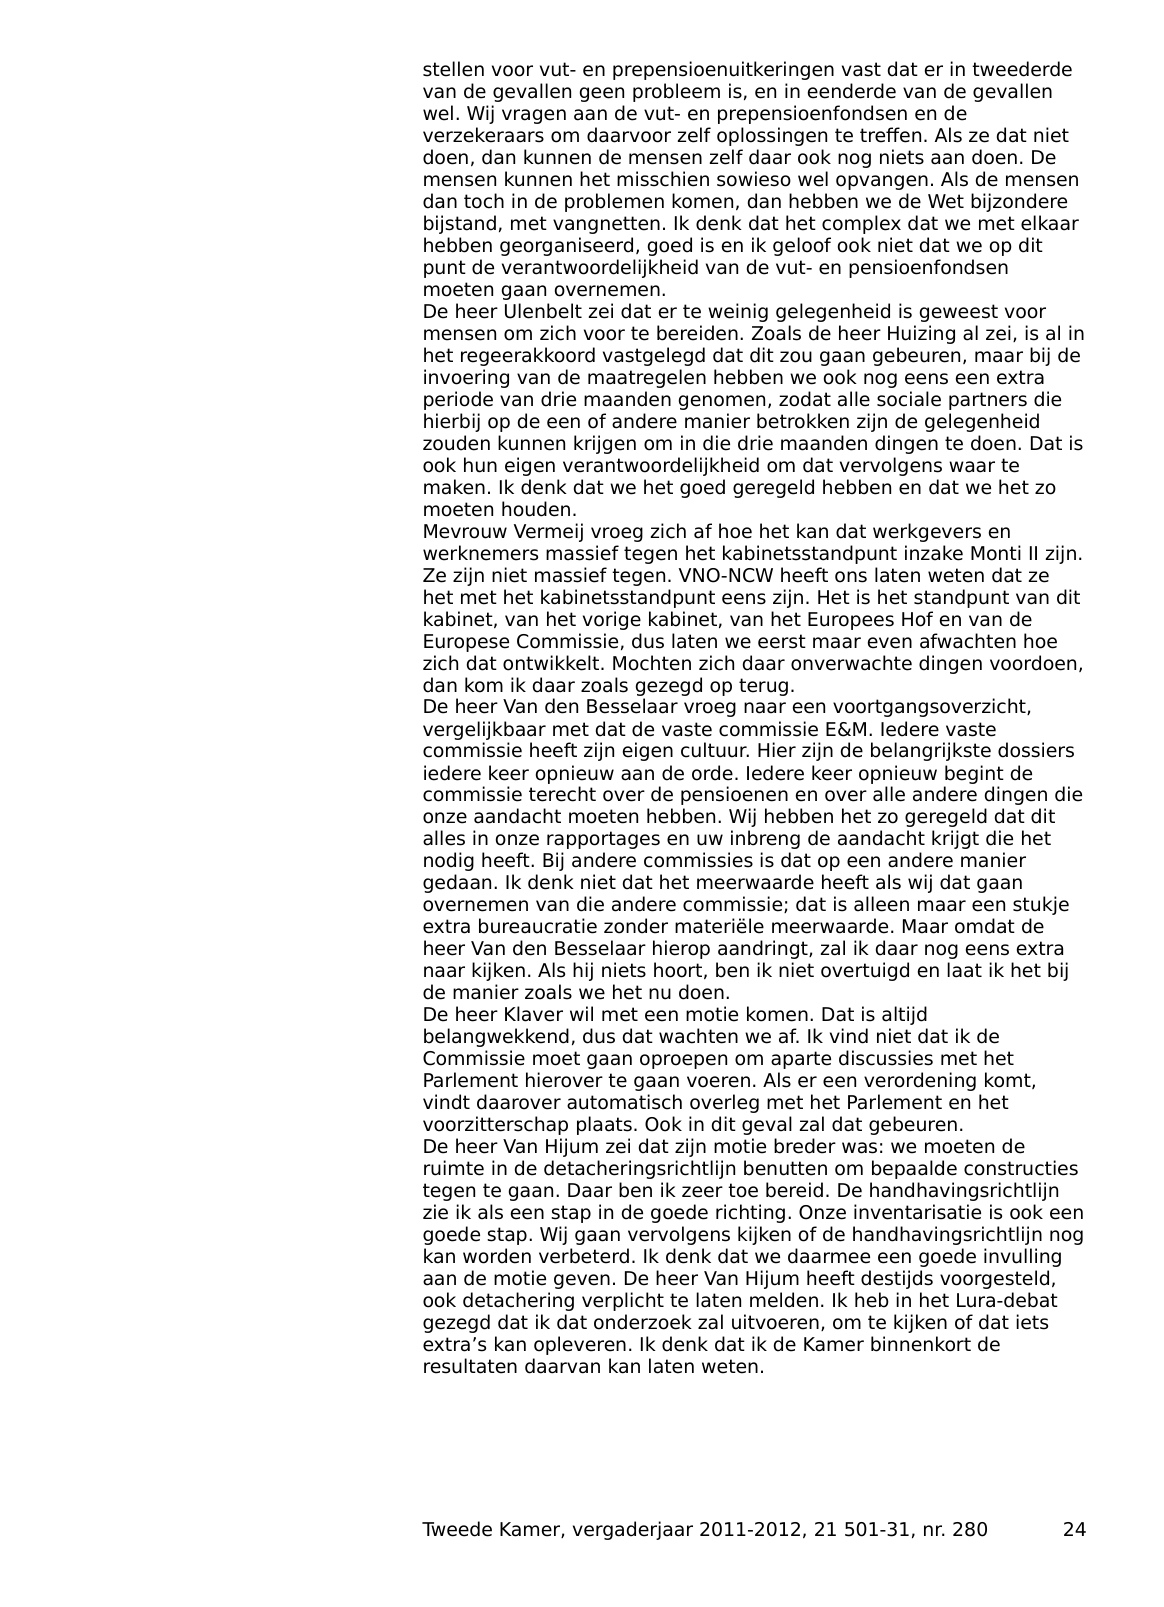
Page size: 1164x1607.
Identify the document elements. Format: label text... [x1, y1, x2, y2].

text De heer Van den Besselaar vroeg naar een voortgangsoverzicht, vergelijkbaar met dat de vaste commissie E&M. Iedere vaste commissie heeft zijn eigen cultuur. Hier zijn de belangrijkste dossiers iedere keer opnieuw aan de orde. Iedere keer opnieuw begint de commissie terecht over de pensioenen en over alle andere dingen die onze aandacht moeten hebben. Wij hebben het zo geregeld dat dit alles in onze rapportages en uw inbreng de aandacht krijgt die het nodig heeft. Bij andere commissies is dat op een andere manier gedaan. Ik denk niet dat het meerwaarde heeft als wij dat gaan overnemen van die andere commissie; dat is alleen maar een stukje extra bureaucratie zonder materiële meerwaarde. Maar omdat de heer Van den Besselaar hierop aandringt, zal ik daar nog eens extra naar kijken. Als hij niets hoort, ben ik niet overtuigd en laat ik het bij de manier zoals we het nu doen. [422, 696, 1087, 1004]
text De heer Van Hijum zei dat zijn motie breder was: we moeten de ruimte in de detacheringsrichtlijn benutten om bepaalde constructies tegen te gaan. Daar ben ik zeer toe bereid. De handhavingsrichtlijn zie ik als een stap in de goede richting. Onze inventarisatie is ook een goede stap. Wij gaan vervolgens kijken of de handhavingsrichtlijn nog kan worden verbeterd. Ik denk dat we daarmee een goede invulling aan de motie geven. De heer Van Hijum heeft destijds voorgesteld, ook detachering verplicht te laten melden. Ik heb in het Lura-debat gezegd dat ik dat onderzoek zal uitvoeren, om te kijken of dat iets extra’s kan opleveren. Ik denk dat ik de Kamer binnenkort de resultaten daarvan kan laten weten. [422, 1136, 1087, 1378]
text stellen voor vut- en prepensioenuitkeringen vast dat er in tweederde van de gevallen geen probleem is, en in eenderde van de gevallen wel. Wij vragen aan de vut- en prepensioenfondsen en de verzekeraars om daarvoor zelf oplossingen te treffen. Als ze dat niet doen, dan kunnen de mensen zelf daar ook nog niets aan doen. De mensen kunnen het misschien sowieso wel opvangen. Als de mensen dan toch in de problemen komen, dan hebben we de Wet bijzondere bijstand, met vangnetten. Ik denk dat het complex dat we met elkaar hebben georganiseerd, goed is en ik geloof ook niet dat we op dit punt de verantwoordelijkheid van de vut- en pensioenfondsen moeten gaan overnemen. [422, 59, 1087, 301]
text De heer Ulenbelt zei dat er te weinig gelegenheid is geweest voor mensen om zich voor te bereiden. Zoals de heer Huizing al zei, is al in het regeerakkoord vastgelegd dat dit zou gaan gebeuren, maar bij de invoering van de maatregelen hebben we ook nog eens een extra periode van drie maanden genomen, zodat alle sociale partners die hierbij op de een of andere manier betrokken zijn de gelegenheid zouden kunnen krijgen om in die drie maanden dingen te doen. Dat is ook hun eigen verantwoordelijkheid om dat vervolgens waar te maken. Ik denk dat we het goed geregeld hebben en dat we het zo moeten houden. [422, 301, 1087, 521]
text Mevrouw Vermeij vroeg zich af hoe het kan dat werkgevers en werknemers massief tegen het kabinetsstandpunt inzake Monti II zijn. Ze zijn niet massief tegen. VNO-NCW heeft ons laten weten dat ze het met het kabinetsstandpunt eens zijn. Het is het standpunt van dit kabinet, van het vorige kabinet, van het Europees Hof en van de Europese Commissie, dus laten we eerst maar even afwachten hoe zich dat ontwikkelt. Mochten zich daar onverwachte dingen voordoen, dan kom ik daar zoals gezegd op terug. [422, 521, 1087, 696]
text De heer Klaver wil met een motie komen. Dat is altijd belangwekkend, dus dat wachten we af. Ik vind niet dat ik de Commissie moet gaan oproepen om aparte discussies met het Parlement hierover te gaan voeren. Als er een verordening komt, vindt daarover automatisch overleg met het Parlement en het voorzitterschap plaats. Ook in dit geval zal dat gebeuren. [422, 1004, 1087, 1136]
